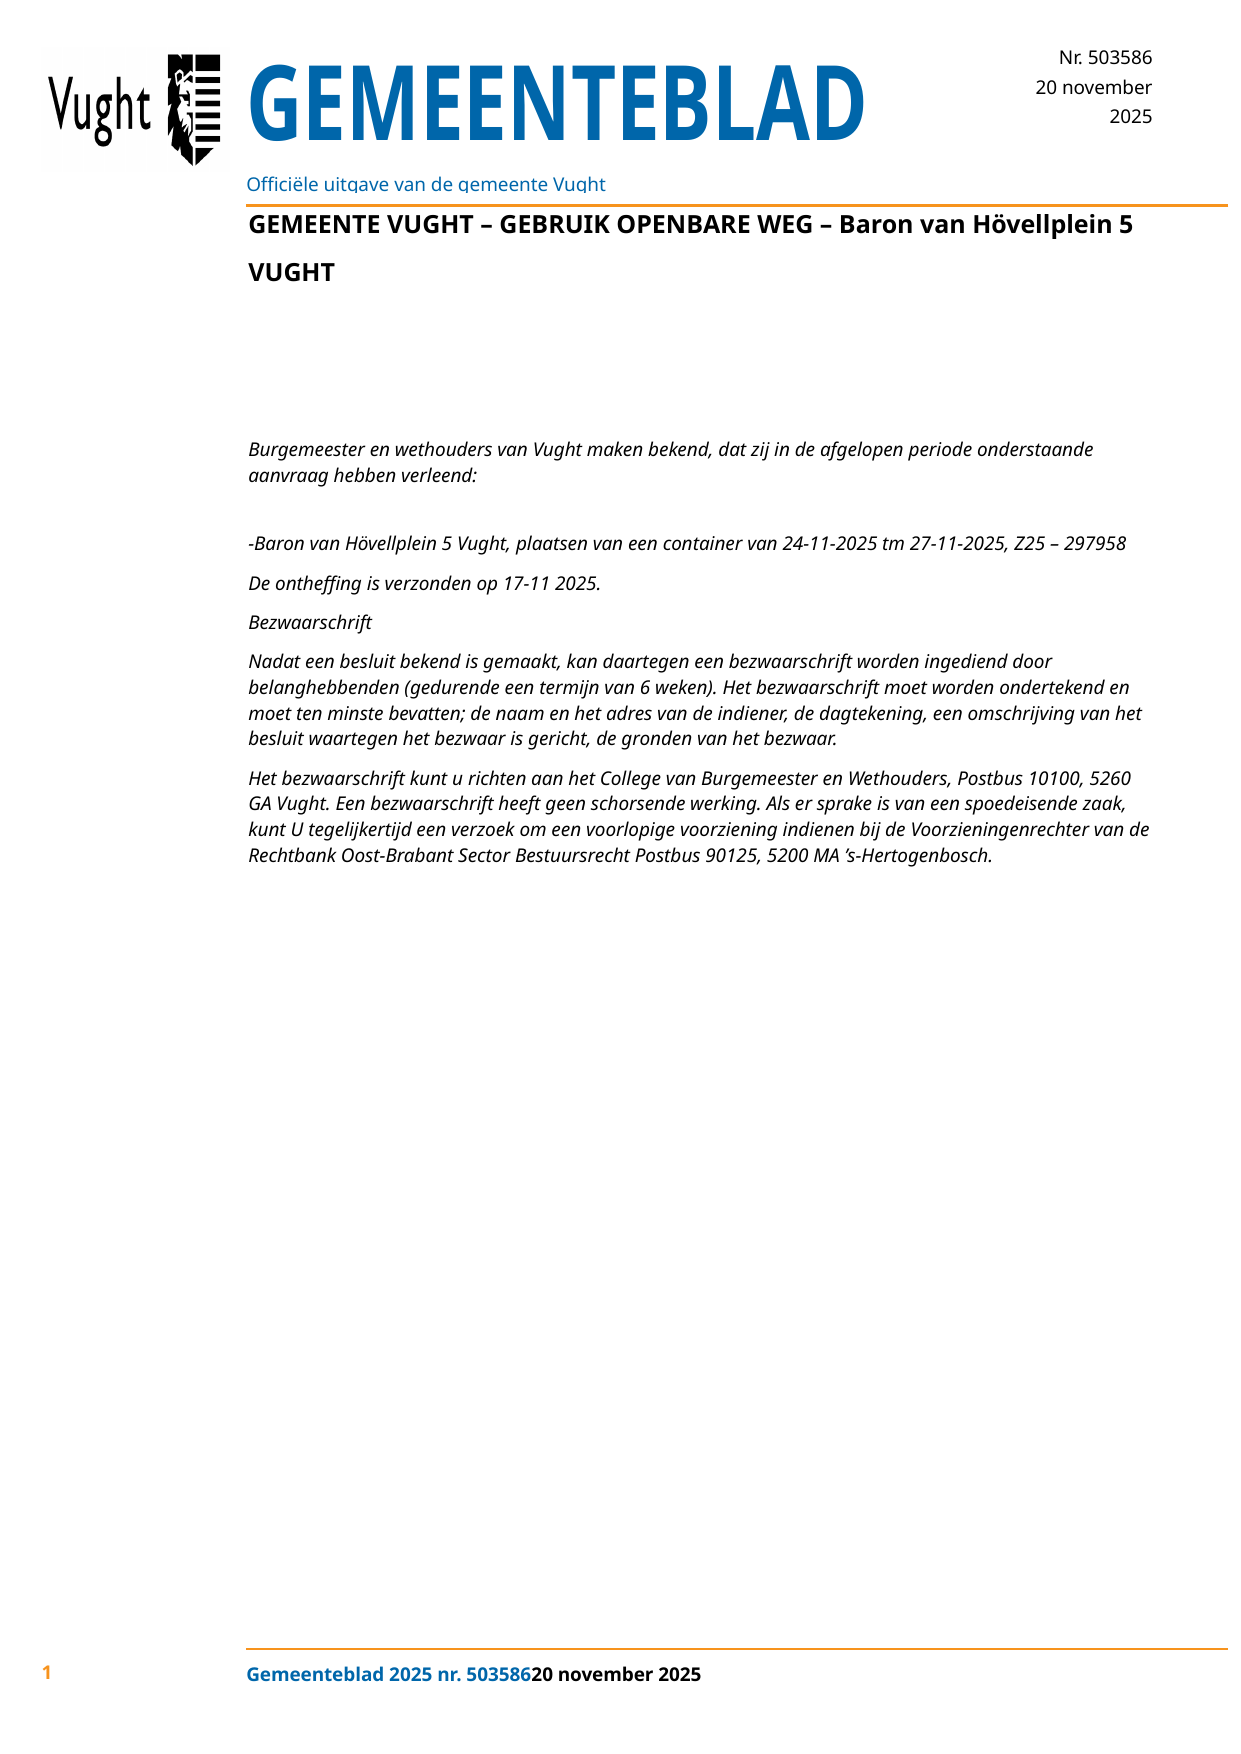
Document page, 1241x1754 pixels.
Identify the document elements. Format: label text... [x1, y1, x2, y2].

text De ontheffing is verzonden op 17-11 2025. [248, 570, 1152, 596]
text Burgemeester en wethouders van Vught maken bekend, dat zij in de afgelopen periode onderstaande aanvraag hebben verleend: [248, 436, 1152, 487]
text Het bezwaarschrift kunt u richten aan het College van Burgemeester en Wethouders, Postbus 10100, 5260 GA Vught. Een bezwaarschrift heeft geen schorsende werking. Als er sprake is van een spoedeisende zaak, kunt U tegelijkertijd een verzoek om een voorlopige voorziening indienen bij de Voorzieningenrechter van de Rechtbank Oost-Brabant Sector Bestuursrecht Postbus 90125, 5200 MA ’s-Hertogenbosch. [248, 765, 1152, 868]
picture [41, 47, 231, 172]
text -Baron van Hövellplein 5 Vught, plaatsen van een container van 24-11-2025 tm 27-11-2025, Z25 – 297958 [248, 531, 1152, 556]
text Nadat een besluit bekend is gemaakt, kan daartegen een bezwaarschrift worden ingediend door belanghebbenden (gedurende een termijn van 6 weken). Het bezwaarschrift moet worden ondertekend en moet ten minste bevatten; de naam en het adres van de indiener, de dagtekening, een omschrijving van het besluit waartegen het bezwaar is gericht, de gronden van het bezwaar. [248, 648, 1152, 751]
text Bezwaarschrift [248, 609, 1152, 635]
text GEMEENTE VUGHT – GEBRUIK OPENBARE WEG – Baron van Hövellplein 5 VUGHT [248, 207, 1152, 288]
